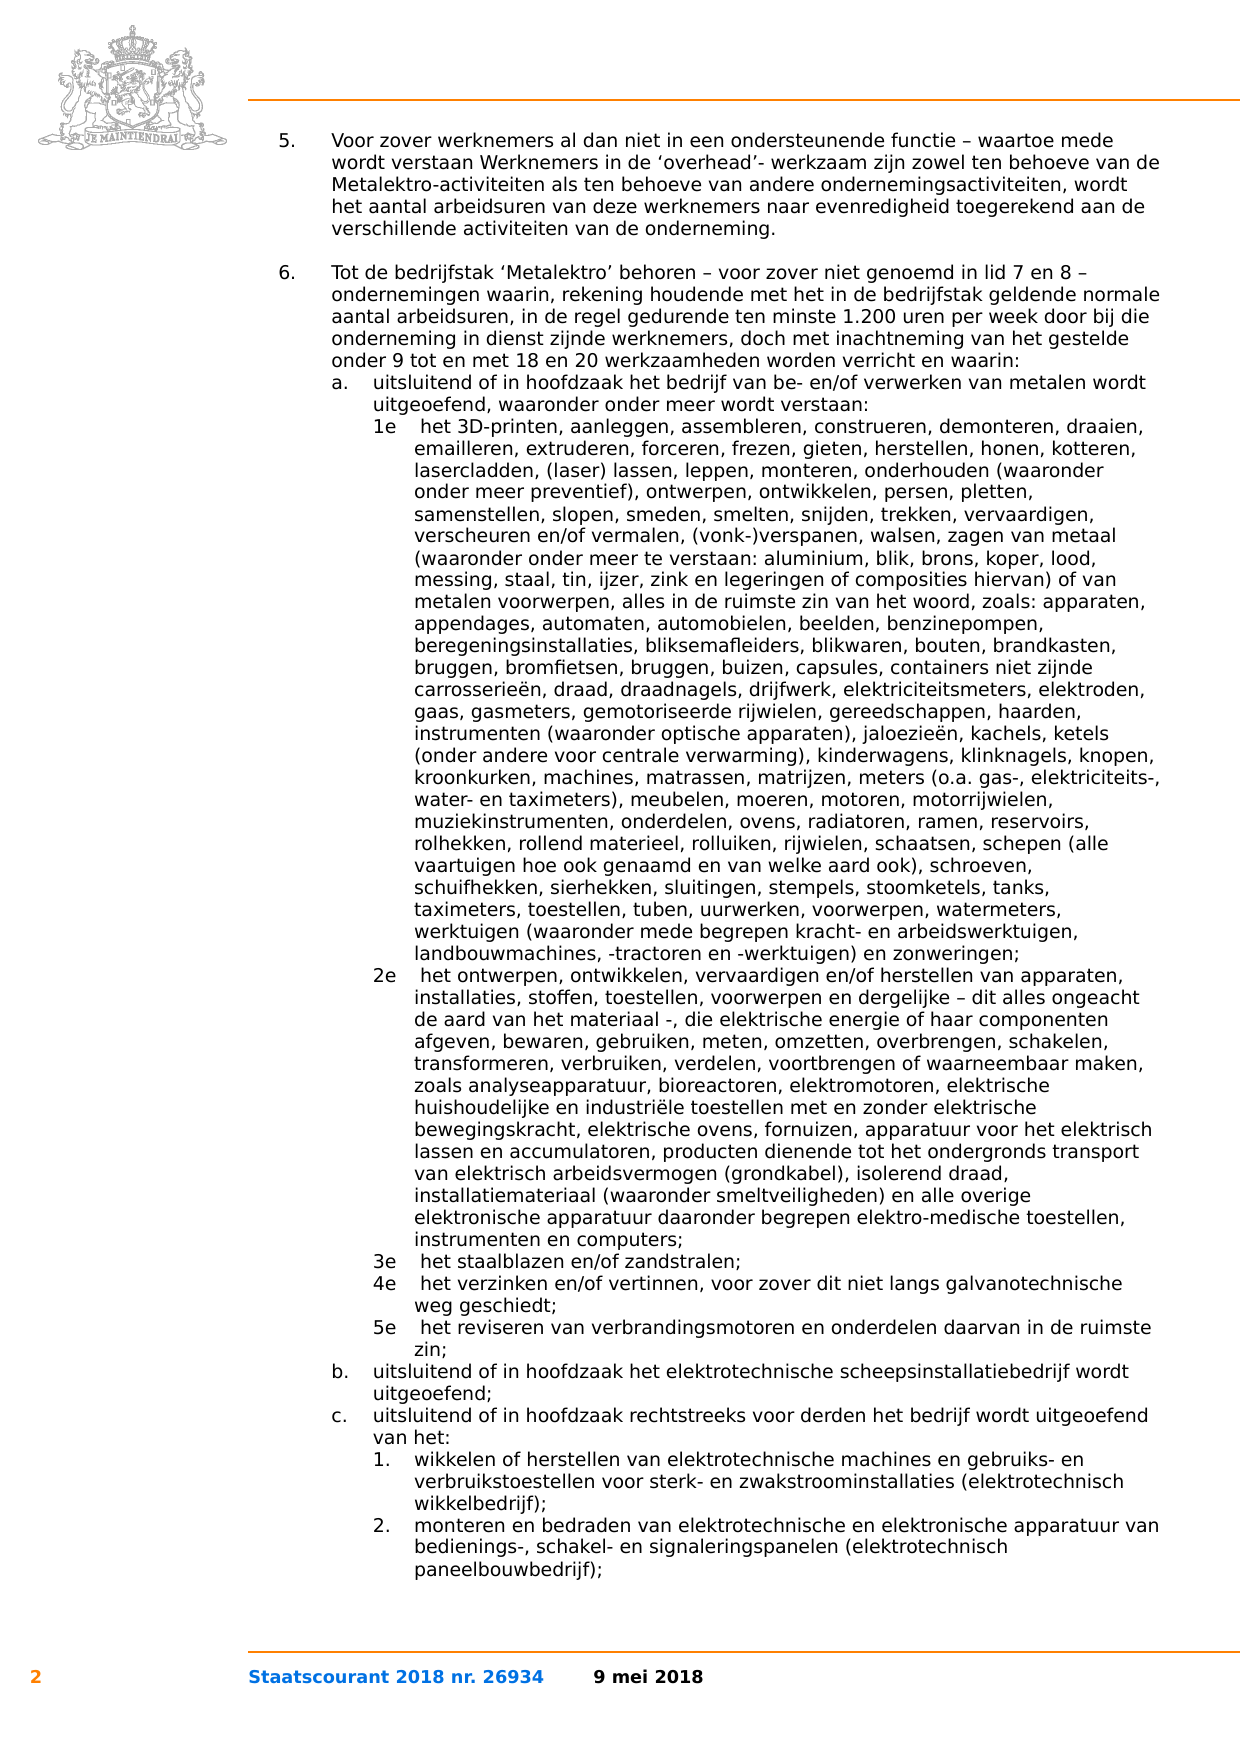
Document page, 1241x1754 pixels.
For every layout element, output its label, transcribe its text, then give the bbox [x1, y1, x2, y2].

text 2e het ontwerpen, ontwikkelen, vervaardigen en/of herstellen van apparaten, installaties, stoffen, toestellen, voorwerpen en dergelijke – dit alles ongeacht de aard van het materiaal -, die elektrische energie of haar componenten afgeven, bewaren, gebruiken, meten, omzetten, overbrengen, schakelen, transformeren, verbruiken, verdelen, voortbrengen of waarneembaar maken, zoals analyseapparatuur, bioreactoren, elektromotoren, elektrische huishoudelijke en industriële toestellen met en zonder elektrische bewegingskracht, elektrische ovens, fornuizen, apparatuur voor het elektrisch lassen en accumulatoren, producten dienende tot het ondergronds transport van elektrisch arbeidsvermogen (grondkabel), isolerend draad, installatiemateriaal (waaronder smeltveiligheden) en alle overige elektronische apparatuur daaronder begrepen elektro-medische toestellen, instrumenten en computers; [373, 965, 1163, 1251]
text 4e het verzinken en/of vertinnen, voor zover dit niet langs galvanotechnische weg geschiedt; [373, 1273, 1163, 1317]
text 1. wikkelen of herstellen van elektrotechnische machines en gebruiks- en verbruikstoestellen voor sterk- en zwakstroominstallaties (elektrotechnisch wikkelbedrijf); [373, 1448, 1163, 1514]
picture [38, 25, 227, 150]
text 3e het staalblazen en/of zandstralen; [373, 1251, 1163, 1273]
text 2. monteren en bedraden van elektrotechnische en elektronische apparatuur van bedienings-, schakel- en signaleringspanelen (elektrotechnisch paneelbouwbedrijf); [373, 1514, 1163, 1580]
text 5e het reviseren van verbrandingsmotoren en onderdelen daarvan in de ruimste zin; [373, 1317, 1163, 1361]
text a. uitsluitend of in hoofdzaak het bedrijf van be- en/of verwerken van metalen wordt uitgeoefend, waaronder onder meer wordt verstaan: [331, 372, 1163, 416]
text 6. Tot de bedrijfstak ‘Metalektro’ behoren – voor zover niet genoemd in lid 7 en 8 – ondernemingen waarin, rekening houdende met het in de bedrijfstak geldende normale aantal arbeidsuren, in de regel gedurende ten minste 1.200 uren per week door bij die onderneming in dienst zijnde werknemers, doch met inachtneming van het gestelde onder 9 tot en met 18 en 20 werkzaamheden worden verricht en waarin: [278, 262, 1163, 372]
text 1e het 3D-printen, aanleggen, assembleren, construeren, demonteren, draaien, emailleren, extruderen, forceren, frezen, gieten, herstellen, honen, kotteren, lasercladden, (laser) lassen, leppen, monteren, onderhouden (waaronder onder meer preventief), ontwerpen, ontwikkelen, persen, pletten, samenstellen, slopen, smeden, smelten, snijden, trekken, vervaardigen, verscheuren en/of vermalen, (vonk-)verspanen, walsen, zagen van metaal (waaronder onder meer te verstaan: aluminium, blik, brons, koper, lood, messing, staal, tin, ijzer, zink en legeringen of composities hiervan) of van metalen voorwerpen, alles in de ruimste zin van het woord, zoals: apparaten, appendages, automaten, automobielen, beelden, benzinepompen, beregeningsinstallaties, bliksemafleiders, blikwaren, bouten, brandkasten, bruggen, bromfietsen, bruggen, buizen, capsules, containers niet zijnde carrosserieën, draad, draadnagels, drijfwerk, elektriciteitsmeters, elektroden, gaas, gasmeters, gemotoriseerde rijwielen, gereedschappen, haarden, instrumenten (waaronder optische apparaten), jaloezieën, kachels, ketels (onder andere voor centrale verwarming), kinderwagens, klinknagels, knopen, kroonkurken, machines, matrassen, matrijzen, meters (o.a. gas-, elektriciteits-, water- en taximeters), meubelen, moeren, motoren, motorrijwielen, muziekinstrumenten, onderdelen, ovens, radiatoren, ramen, reservoirs, rolhekken, rollend materieel, rolluiken, rijwielen, schaatsen, schepen (alle vaartuigen hoe ook genaamd en van welke aard ook), schroeven, schuifhekken, sierhekken, sluitingen, stempels, stoomketels, tanks, taximeters, toestellen, tuben, uurwerken, voorwerpen, watermeters, werktuigen (waaronder mede begrepen kracht- en arbeidswerktuigen, landbouwmachines, -tractoren en -werktuigen) en zonweringen; [373, 416, 1163, 965]
text c. uitsluitend of in hoofdzaak rechtstreeks voor derden het bedrijf wordt uitgeoefend van het: [331, 1404, 1163, 1448]
text 5. Voor zover werknemers al dan niet in een ondersteunende functie – waartoe mede wordt verstaan Werknemers in de ‘overhead’- werkzaam zijn zowel ten behoeve van de Metalektro-activiteiten als ten behoeve van andere ondernemingsactiviteiten, wordt het aantal arbeidsuren van deze werknemers naar evenredigheid toegerekend aan de verschillende activiteiten van de onderneming. [278, 130, 1163, 240]
text b. uitsluitend of in hoofdzaak het elektrotechnische scheepsinstallatiebedrijf wordt uitgeoefend; [331, 1361, 1163, 1404]
